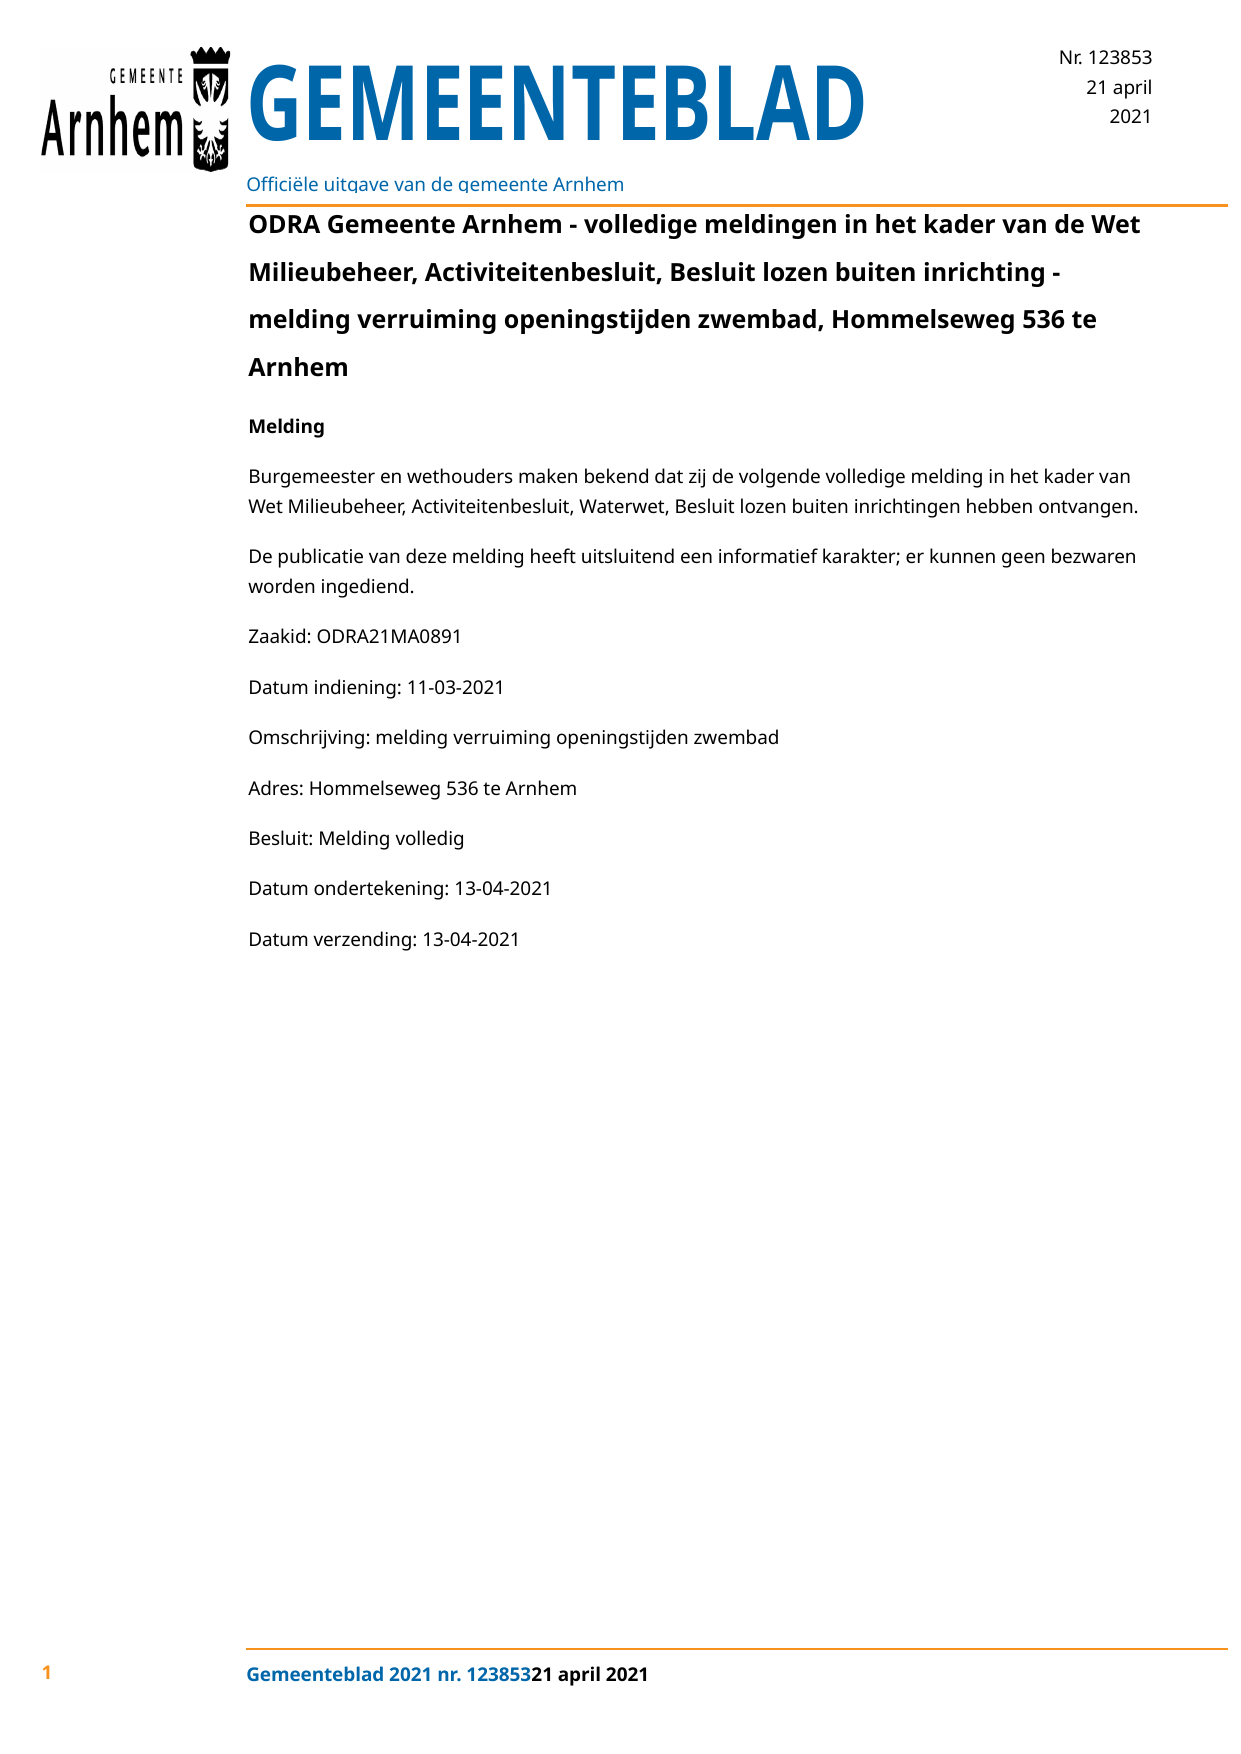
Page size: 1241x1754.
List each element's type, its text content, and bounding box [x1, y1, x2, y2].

text Burgemeester en wethouders maken bekend dat zij de volgende volledige melding in het kader van Wet Milieubeheer, Activiteitenbesluit, Waterwet, Besluit lozen buiten inrichtingen hebben ontvangen. [248, 463, 1152, 519]
text Datum indiening: 11-03-2021 [248, 674, 1152, 700]
text Zaakid: ODRA21MA0891 [248, 623, 1152, 649]
picture [41, 47, 231, 172]
text Datum verzending: 13-04-2021 [248, 926, 1152, 952]
text Melding [248, 413, 1152, 439]
text Omschrijving: melding verruiming openingstijden zwembad [248, 724, 1152, 750]
text Adres: Hommelseweg 536 te Arnhem [248, 775, 1152, 801]
text Datum ondertekening: 13-04-2021 [248, 876, 1152, 901]
text Besluit: Melding volledig [248, 825, 1152, 851]
text ODRA Gemeente Arnhem - volledige meldingen in het kader van de Wet Milieubeheer, Activiteitenbesluit, Besluit lozen buiten inrichting - melding verruiming openingstijden zwembad, Hommelseweg 536 te Arnhem [248, 207, 1152, 384]
text De publicatie van deze melding heeft uitsluitend een informatief karakter; er kunnen geen bezwaren worden ingediend. [248, 543, 1152, 599]
